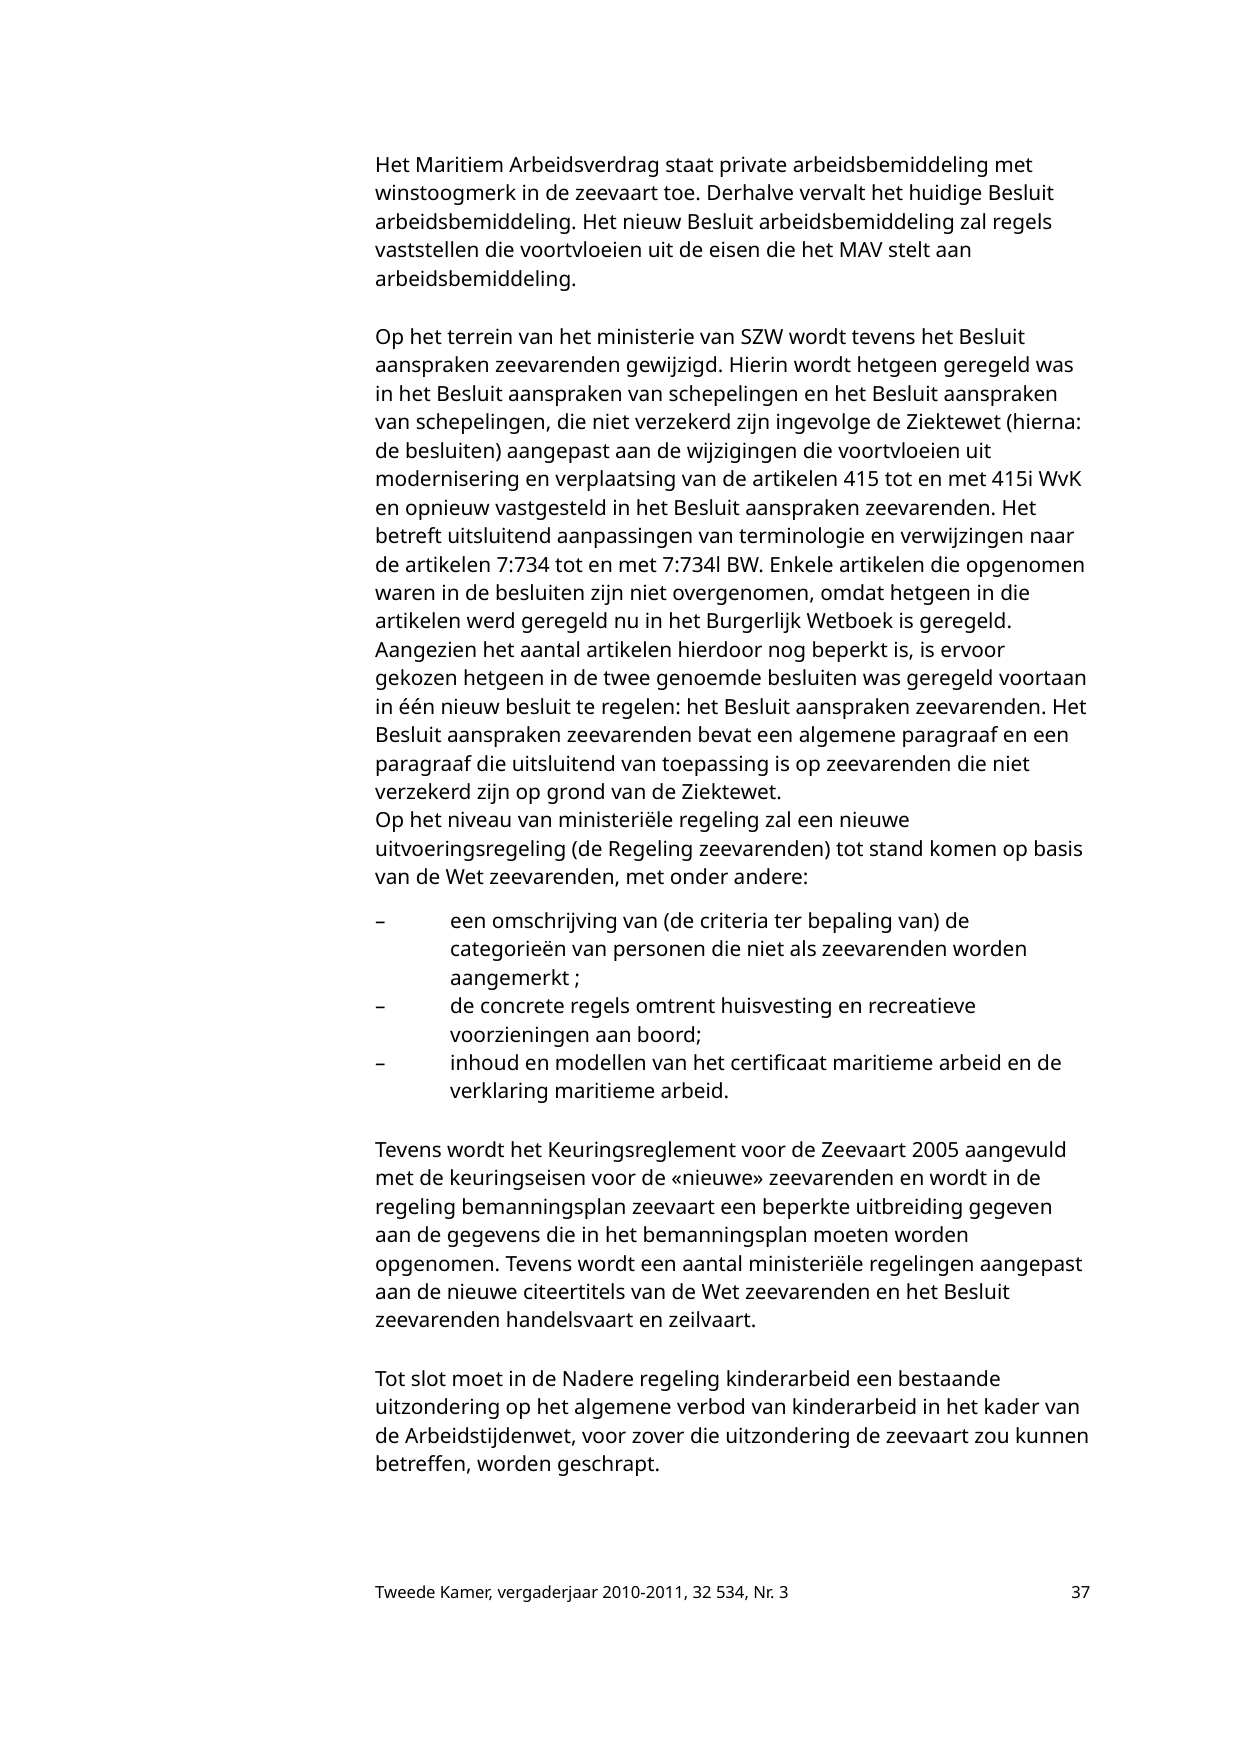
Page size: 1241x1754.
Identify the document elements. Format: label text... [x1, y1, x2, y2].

text Het Maritiem Arbeidsverdrag staat private arbeidsbemiddeling met winstoogmerk in de zeevaart toe. Derhalve vervalt het huidige Besluit arbeidsbemiddeling. Het nieuw Besluit arbeidsbemiddeling zal regels vaststellen die voortvloeien uit de eisen die het MAV stelt aan arbeidsbemiddeling. [375, 150, 1090, 292]
text Tot slot moet in de Nadere regeling kinderarbeid een bestaande uitzondering op het algemene verbod van kinderarbeid in het kader van de Arbeidstijdenwet, voor zover die uitzondering de zeevaart zou kunnen betreffen, worden geschrapt. [375, 1364, 1090, 1478]
list een omschrijving van (de criteria ter bepaling van) de categorieën van personen die niet als zeevarenden worden aangemerkt ; [375, 906, 1090, 991]
text Op het terrein van het ministerie van SZW wordt tevens het Besluit aanspraken zeevarenden gewijzigd. Hierin wordt hetgeen geregeld was in het Besluit aanspraken van schepelingen en het Besluit aanspraken van schepelingen, die niet verzekerd zijn ingevolge de Ziektewet (hierna: de besluiten) aangepast aan de wijzigingen die voortvloeien uit modernisering en verplaatsing van de artikelen 415 tot en met 415i WvK en opnieuw vastgesteld in het Besluit aanspraken zeevarenden. Het betreft uitsluitend aanpassingen van terminologie en verwijzingen naar de artikelen 7:734 tot en met 7:734l BW. Enkele artikelen die opgenomen waren in de besluiten zijn niet overgenomen, omdat hetgeen in die artikelen werd geregeld nu in het Burgerlijk Wetboek is geregeld. Aangezien het aantal artikelen hierdoor nog beperkt is, is ervoor gekozen hetgeen in de twee genoemde besluiten was geregeld voortaan in één nieuw besluit te regelen: het Besluit aanspraken zeevarenden. Het Besluit aanspraken zeevarenden bevat een algemene paragraaf en een paragraaf die uitsluitend van toepassing is op zeevarenden die niet verzekerd zijn op grond van de Ziektewet. [375, 322, 1090, 806]
list inhoud en modellen van het certificaat maritieme arbeid en de verklaring maritieme arbeid. [375, 1048, 1090, 1105]
list de concrete regels omtrent huisvesting en recreatieve voorzieningen aan boord; [375, 991, 1090, 1048]
text Tevens wordt het Keuringsreglement voor de Zeevaart 2005 aangevuld met de keuringseisen voor de «nieuwe» zeevarenden en wordt in de regeling bemanningsplan zeevaart een beperkte uitbreiding gegeven aan de gegevens die in het bemanningsplan moeten worden opgenomen. Tevens wordt een aantal ministeriële regelingen aangepast aan de nieuwe citeertitels van de Wet zeevarenden en het Besluit zeevarenden handelsvaart en zeilvaart. [375, 1135, 1090, 1334]
text Op het niveau van ministeriële regeling zal een nieuwe uitvoeringsregeling (de Regeling zeevarenden) tot stand komen op basis van de Wet zeevarenden, met onder andere: [375, 806, 1090, 891]
